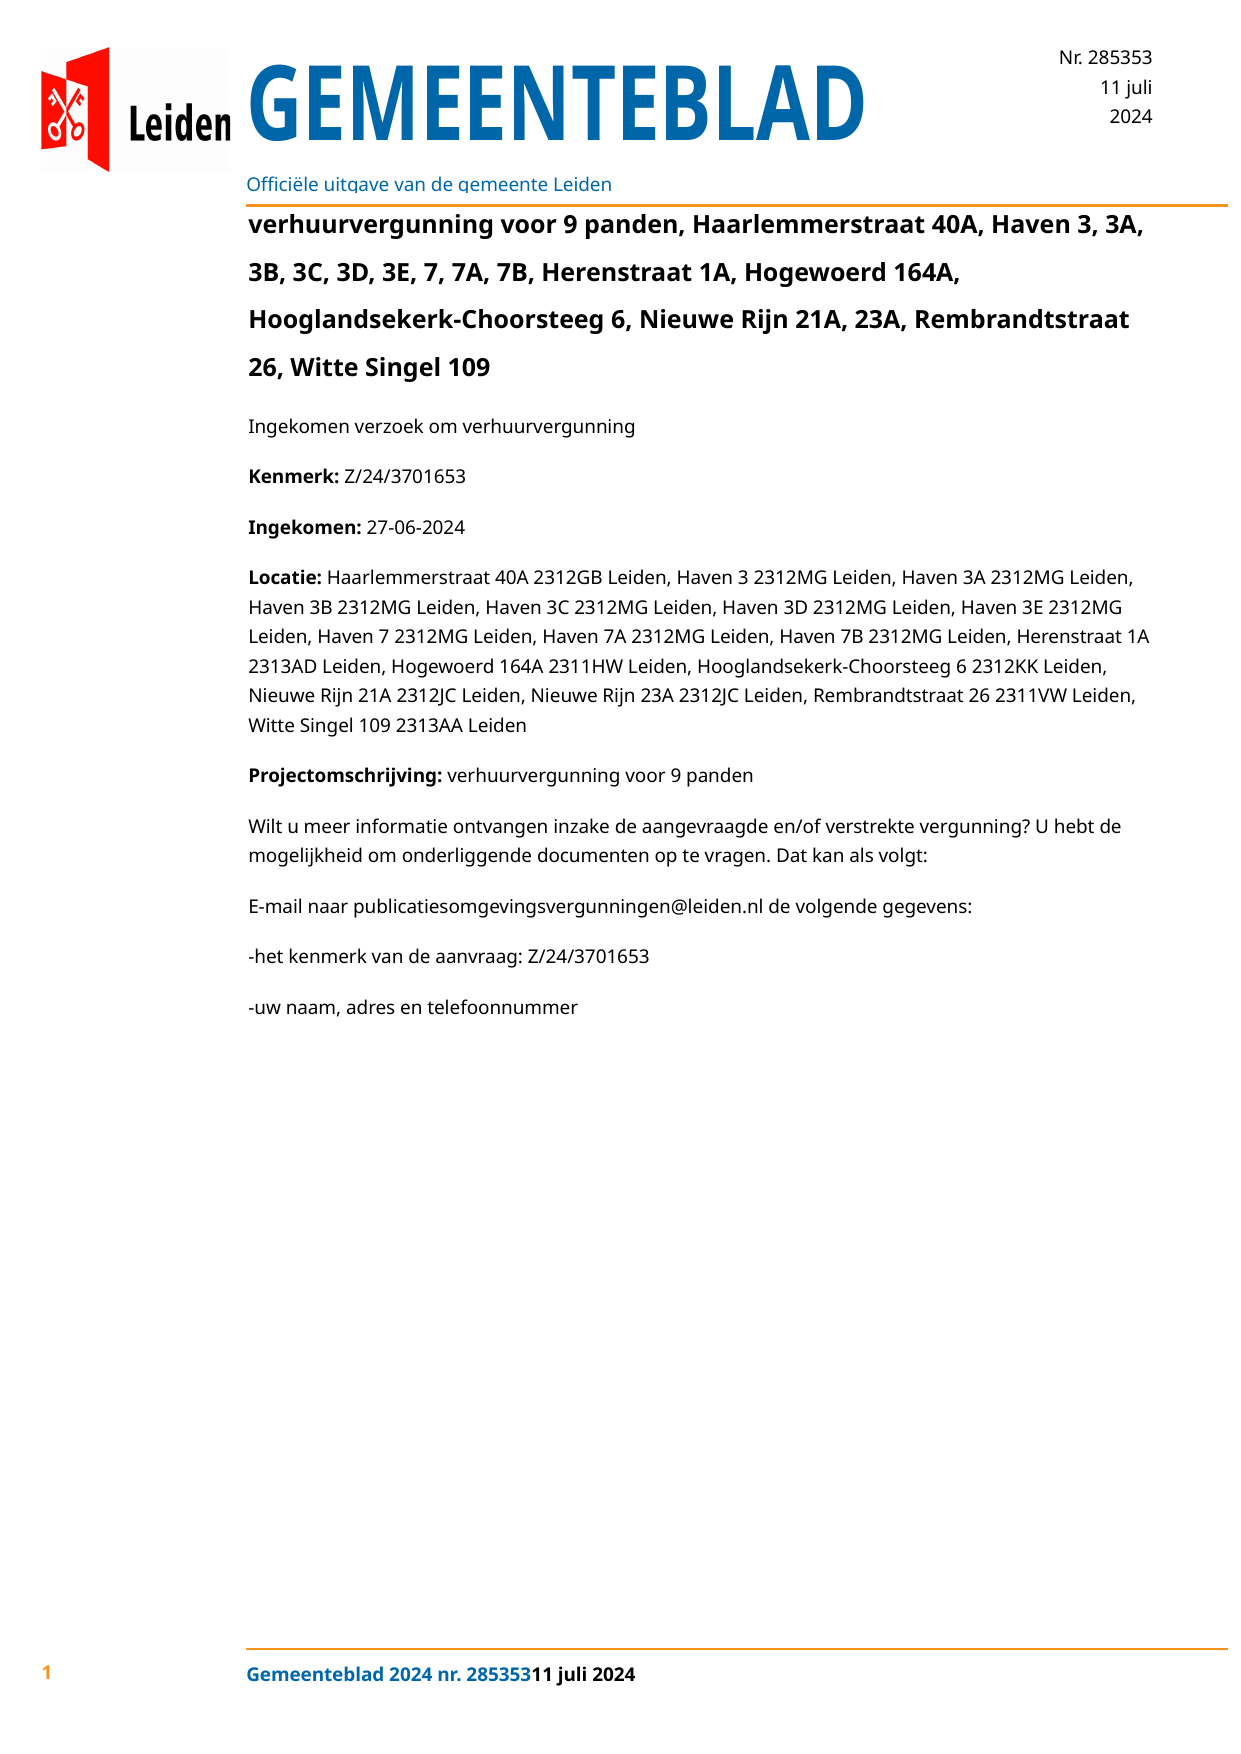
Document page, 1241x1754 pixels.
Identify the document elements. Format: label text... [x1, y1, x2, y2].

text Projectomschrijving: verhuurvergunning voor 9 panden [248, 763, 1152, 788]
text verhuurvergunning voor 9 panden, Haarlemmerstraat 40A, Haven 3, 3A, 3B, 3C, 3D, 3E, 7, 7A, 7B, Herenstraat 1A, Hogewoerd 164A, Hooglandsekerk-Choorsteeg 6, Nieuwe Rijn 21A, 23A, Rembrandtstraat 26, Witte Singel 109 [248, 207, 1152, 384]
text Kenmerk: Z/24/3701653 [248, 463, 1152, 489]
text E-mail naar publicatiesomgevingsvergunningen@leiden.nl de volgende gegevens: [248, 893, 1152, 919]
text Ingekomen: 27-06-2024 [248, 514, 1152, 540]
text Ingekomen verzoek om verhuurvergunning [248, 413, 1152, 439]
text -uw naam, adres en telefoonnummer [248, 994, 1152, 1020]
text -het kenmerk van de aanvraag: Z/24/3701653 [248, 943, 1152, 969]
picture [41, 47, 231, 172]
text Wilt u meer informatie ontvangen inzake de aangevraagde en/of verstrekte vergunning? U hebt de mogelijkheid om onderliggende documenten op te vragen. Dat kan als volgt: [248, 813, 1152, 868]
text Locatie: Haarlemmerstraat 40A 2312GB Leiden, Haven 3 2312MG Leiden, Haven 3A 2312MG Leiden, Haven 3B 2312MG Leiden, Haven 3C 2312MG Leiden, Haven 3D 2312MG Leiden, Haven 3E 2312MG Leiden, Haven 7 2312MG Leiden, Haven 7A 2312MG Leiden, Haven 7B 2312MG Leiden, Herenstraat 1A 2313AD Leiden, Hogewoerd 164A 2311HW Leiden, Hooglandsekerk-Choorsteeg 6 2312KK Leiden, Nieuwe Rijn 21A 2312JC Leiden, Nieuwe Rijn 23A 2312JC Leiden, Rembrandtstraat 26 2311VW Leiden, Witte Singel 109 2313AA Leiden [248, 564, 1152, 738]
